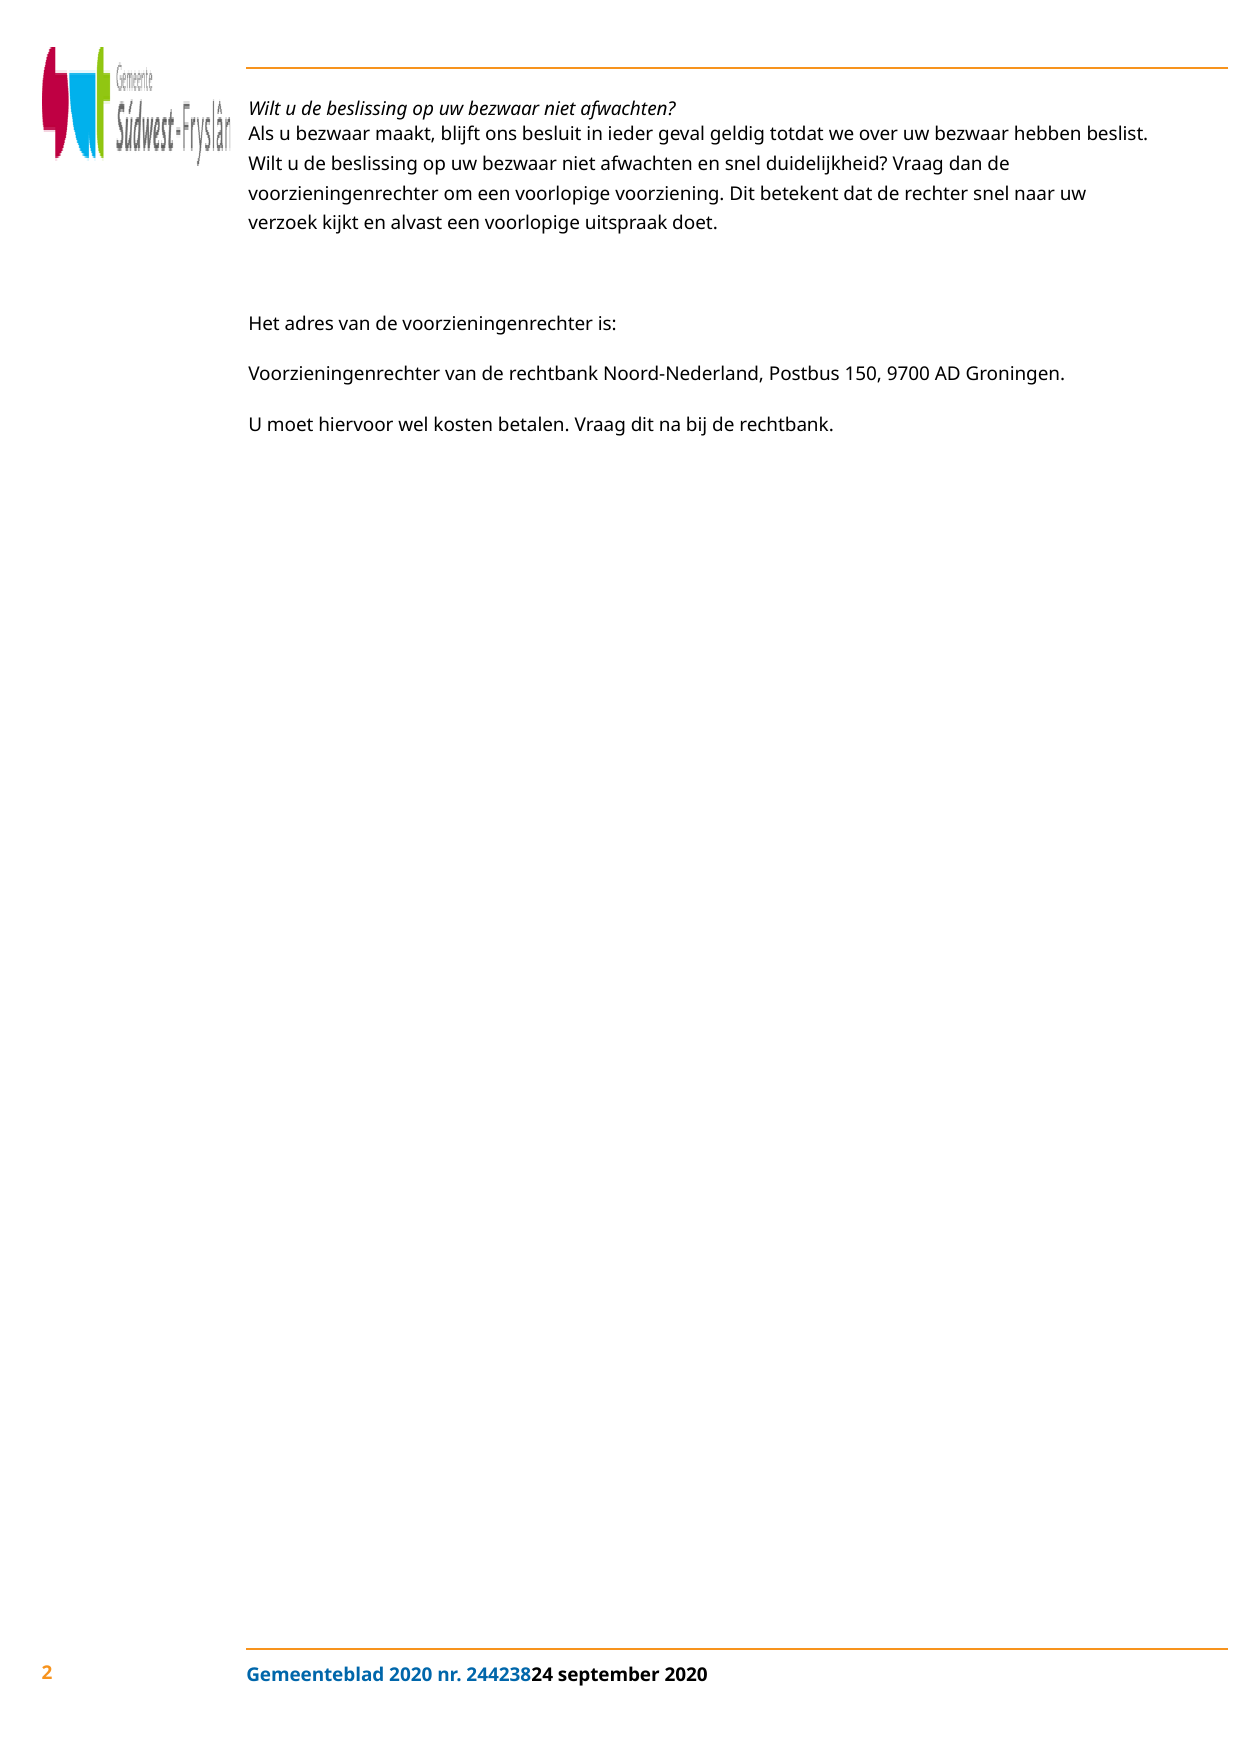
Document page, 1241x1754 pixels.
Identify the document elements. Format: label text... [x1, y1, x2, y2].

text Als u bezwaar maakt, blijft ons besluit in ieder geval geldig totdat we over uw bezwaar hebben beslist. Wilt u de beslissing op uw bezwaar niet afwachten en snel duidelijkheid? Vraag dan de voorzieningenrechter om een voorlopige voorziening. Dit betekent dat de rechter snel naar uw verzoek kijkt en alvast een voorlopige uitspraak doet. [248, 121, 1152, 235]
text Het adres van de voorzieningenrechter is: [248, 310, 1152, 336]
text Wilt u de beslissing op uw bezwaar niet afwachten? [248, 95, 1152, 121]
text Voorzieningenrechter van de rechtbank Noord-Nederland, Postbus 150, 9700 AD Groningen. [248, 361, 1152, 386]
text U moet hiervoor wel kosten betalen. Vraag dit na bij de rechtbank. [248, 411, 1152, 437]
picture [41, 47, 231, 172]
